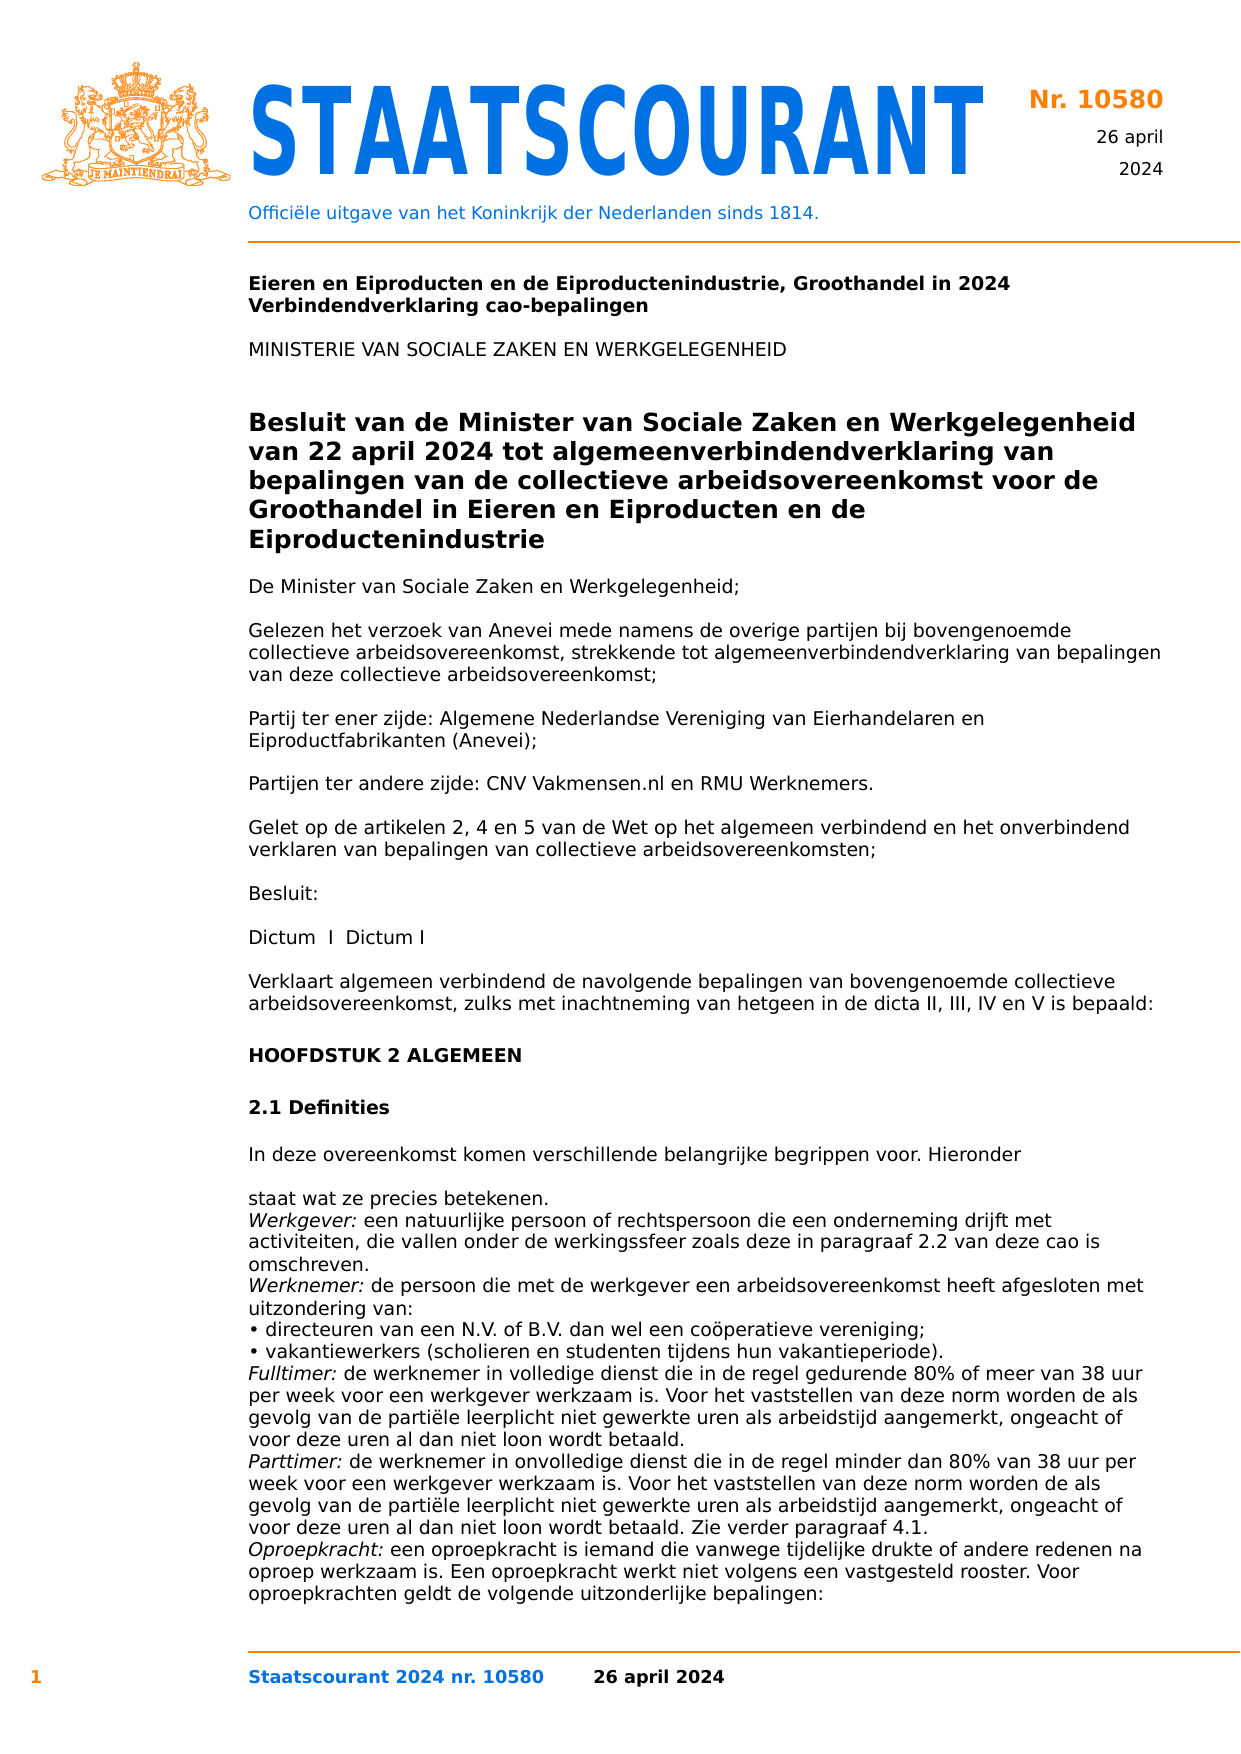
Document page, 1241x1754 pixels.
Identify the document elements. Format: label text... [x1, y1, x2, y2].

picture [41, 62, 231, 186]
table_cell 2024 [998, 153, 1240, 203]
text Verklaart algemeen verbindend de navolgende bepalingen van bovengenoemde collectieve arbeidsovereenkomst, zulks met inachtneming van hetgeen in de dicta II, III, IV en V is bepaald: [248, 971, 1163, 1015]
text In deze overeenkomst komen verschillende belangrijke begrippen voor. Hieronder [248, 1144, 1163, 1166]
table_header STAATSCOURANT [248, 62, 998, 203]
text Gelezen het verzoek van Anevei mede namens de overige partijen bij bovengenoemde collectieve arbeidsovereenkomst, strekkende tot algemeenverbindendverklaring van bepalingen van deze collectieve arbeidsovereenkomst; [248, 620, 1163, 686]
text staat wat ze precies betekenen. [248, 1187, 1163, 1209]
text Besluit: [248, 883, 1163, 905]
text De Minister van Sociale Zaken en Werkgelegenheid; [248, 576, 1163, 598]
text Parttimer: de werknemer in onvolledige dienst die in de regel minder dan 80% van 38 uur per week voor een werkgever werkzaam is. Voor het vaststellen van deze norm worden de als gevolg van de partiële leerplicht niet gewerkte uren als arbeidstijd aangemerkt, ongeacht of voor deze uren al dan niet loon wordt betaald. Zie verder paragraaf 4.1. [248, 1451, 1163, 1539]
table_header Nr. 10580 [998, 62, 1240, 121]
text Werkgever: een natuurlijke persoon of rechtspersoon die een onderneming drijft met activiteiten, die vallen onder de werkingssfeer zoals deze in paragraaf 2.2 van deze cao is omschreven. [248, 1209, 1163, 1275]
text Fulltimer: de werknemer in volledige dienst die in de regel gedurende 80% of meer van 38 uur per week voor een werkgever werkzaam is. Voor het vaststellen van deze norm worden de als gevolg van de partiële leerplicht niet gewerkte uren als arbeidstijd aangemerkt, ongeacht of voor deze uren al dan niet loon wordt betaald. [248, 1363, 1163, 1451]
text Eieren en Eiproducten en de Eiproductenindustrie, Groothandel in 2024 [248, 273, 1163, 295]
text • vakantiewerkers (scholieren en studenten tijdens hun vakantieperiode). [248, 1341, 1163, 1363]
text Partij ter ener zijde: Algemene Nederlandse Vereniging van Eierhandelaren en Eiproductfabrikanten (Anevei); [248, 707, 1163, 751]
text Dictum I Dictum I [248, 927, 1163, 949]
subtitle 2.1 Definities [248, 1097, 1163, 1119]
subtitle HOOFDSTUK 2 ALGEMEEN [248, 1045, 1163, 1067]
text Verbindendverklaring cao-bepalingen [248, 295, 1163, 317]
table_header [25, 62, 248, 241]
text Oproepkracht: een oproepkracht is iemand die vanwege tijdelijke drukte of andere redenen na oproep werkzaam is. Een oproepkracht werkt niet volgens een vastgesteld rooster. Voor oproepkrachten geldt de volgende uitzonderlijke bepalingen: [248, 1539, 1163, 1605]
subtitle Besluit van de Minister van Sociale Zaken en Werkgelegenheid van 22 april 2024 tot algemeenverbindendverklaring van bepalingen van de collectieve arbeidsovereenkomst voor de Groothandel in Eieren en Eiproducten en de Eiproductenindustrie [248, 408, 1163, 554]
text Werknemer: de persoon die met de werkgever een arbeidsovereenkomst heeft afgesloten met uitzondering van: [248, 1275, 1163, 1319]
text Gelet op de artikelen 2, 4 en 5 van de Wet op het algemeen verbindend en het onverbindend verklaren van bepalingen van collectieve arbeidsovereenkomsten; [248, 817, 1163, 861]
table_cell Officiële uitgave van het Koninkrijk der Nederlanden sinds 1814. [248, 203, 1240, 241]
table_cell 26 april [998, 121, 1240, 153]
text MINISTERIE VAN SOCIALE ZAKEN EN WERKGELEGENHEID [248, 339, 1163, 361]
text Partijen ter andere zijde: CNV Vakmensen.nl en RMU Werknemers. [248, 773, 1163, 795]
text • directeuren van een N.V. of B.V. dan wel een coöperatieve vereniging; [248, 1319, 1163, 1341]
